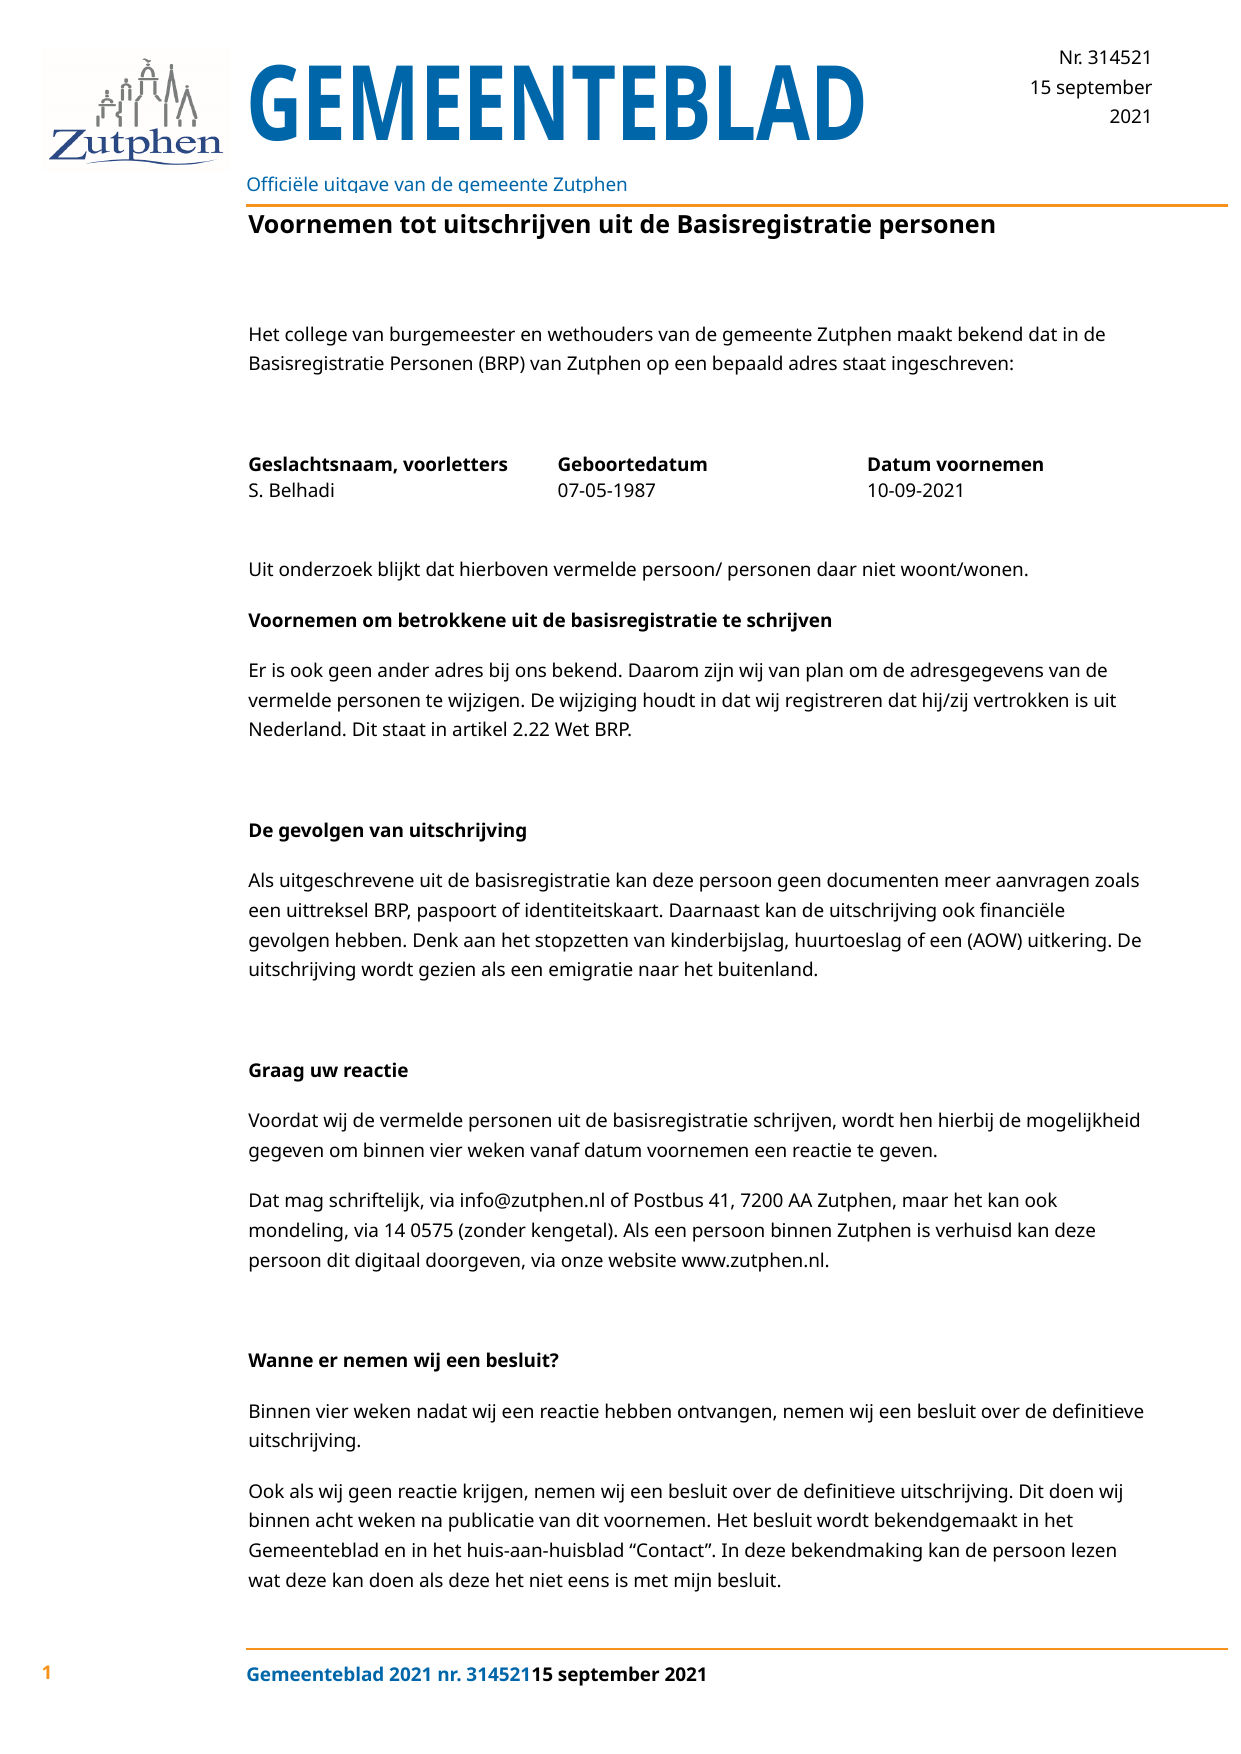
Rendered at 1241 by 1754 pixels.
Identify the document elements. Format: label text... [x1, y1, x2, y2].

text Het college van burgemeester en wethouders van de gemeente Zutphen maakt bekend dat in de Basisregistratie Personen (BRP) van Zutphen op een bepaald adres staat ingeschreven: [248, 321, 1152, 376]
text Er is ook geen ander adres bij ons bekend. Daarom zijn wij van plan om de adresgegevens van de vermelde personen te wijzigen. De wijziging houdt in dat wij registreren dat hij/zij vertrokken is uit Nederland. Dit staat in artikel 2.22 Wet BRP. [248, 657, 1152, 742]
table_cell 07-05-1987 [558, 477, 867, 503]
text Binnen vier weken nadat wij een reactie hebben ontvangen, nemen wij een besluit over de definitieve uitschrijving. [248, 1398, 1152, 1453]
text Uit onderzoek blijkt dat hierboven vermelde persoon/ personen daar niet woont/wonen. [248, 556, 1152, 582]
text De gevolgen van uitschrijving [248, 817, 1152, 843]
text Voornemen om betrokkene uit de basisregistratie te schrijven [248, 607, 1152, 632]
text Als uitgeschrevene uit de basisregistratie kan deze persoon geen documenten meer aanvragen zoals een uittreksel BRP, paspoort of identiteitskaart. Daarnaast kan de uitschrijving ook financiële gevolgen hebben. Denk aan het stopzetten van kinderbijslag, huurtoeslag of een (AOW) uitkering. De uitschrijving wordt gezien als een emigratie naar het buitenland. [248, 868, 1152, 982]
text Dat mag schriftelijk, via info@zutphen.nl of Postbus 41, 7200 AA Zutphen, maar het kan ook mondeling, via 14 0575 (zonder kengetal). Als een persoon binnen Zutphen is verhuisd kan deze persoon dit digitaal doorgeven, via onze website www.zutphen.nl. [248, 1188, 1152, 1272]
text Graag uw reactie [248, 1057, 1152, 1083]
text Voornemen tot uitschrijven uit de Basisregistratie personen [248, 207, 1152, 241]
text Wanne er nemen wij een besluit? [248, 1348, 1152, 1373]
picture [41, 47, 231, 172]
text Voordat wij de vermelde personen uit de basisregistratie schrijven, wordt hen hierbij de mogelijkheid gegeven om binnen vier weken vanaf datum voornemen een reactie te geven. [248, 1108, 1152, 1163]
table_cell 10-09-2021 [867, 477, 1152, 503]
table_header Geboortedatum [558, 451, 867, 477]
table_header Datum voornemen [867, 451, 1152, 477]
table_header Geslachtsnaam, voorletters [248, 451, 557, 477]
text Ook als wij geen reactie krijgen, nemen wij een besluit over de definitieve uitschrijving. Dit doen wij binnen acht weken na publicatie van dit voornemen. Het besluit wordt bekendgemaakt in het Gemeenteblad en in het huis-aan-huisblad “Contact”. In deze bekendmaking kan de persoon lezen wat deze kan doen als deze het niet eens is met mijn besluit. [248, 1478, 1152, 1592]
table_cell S. Belhadi [248, 477, 557, 503]
